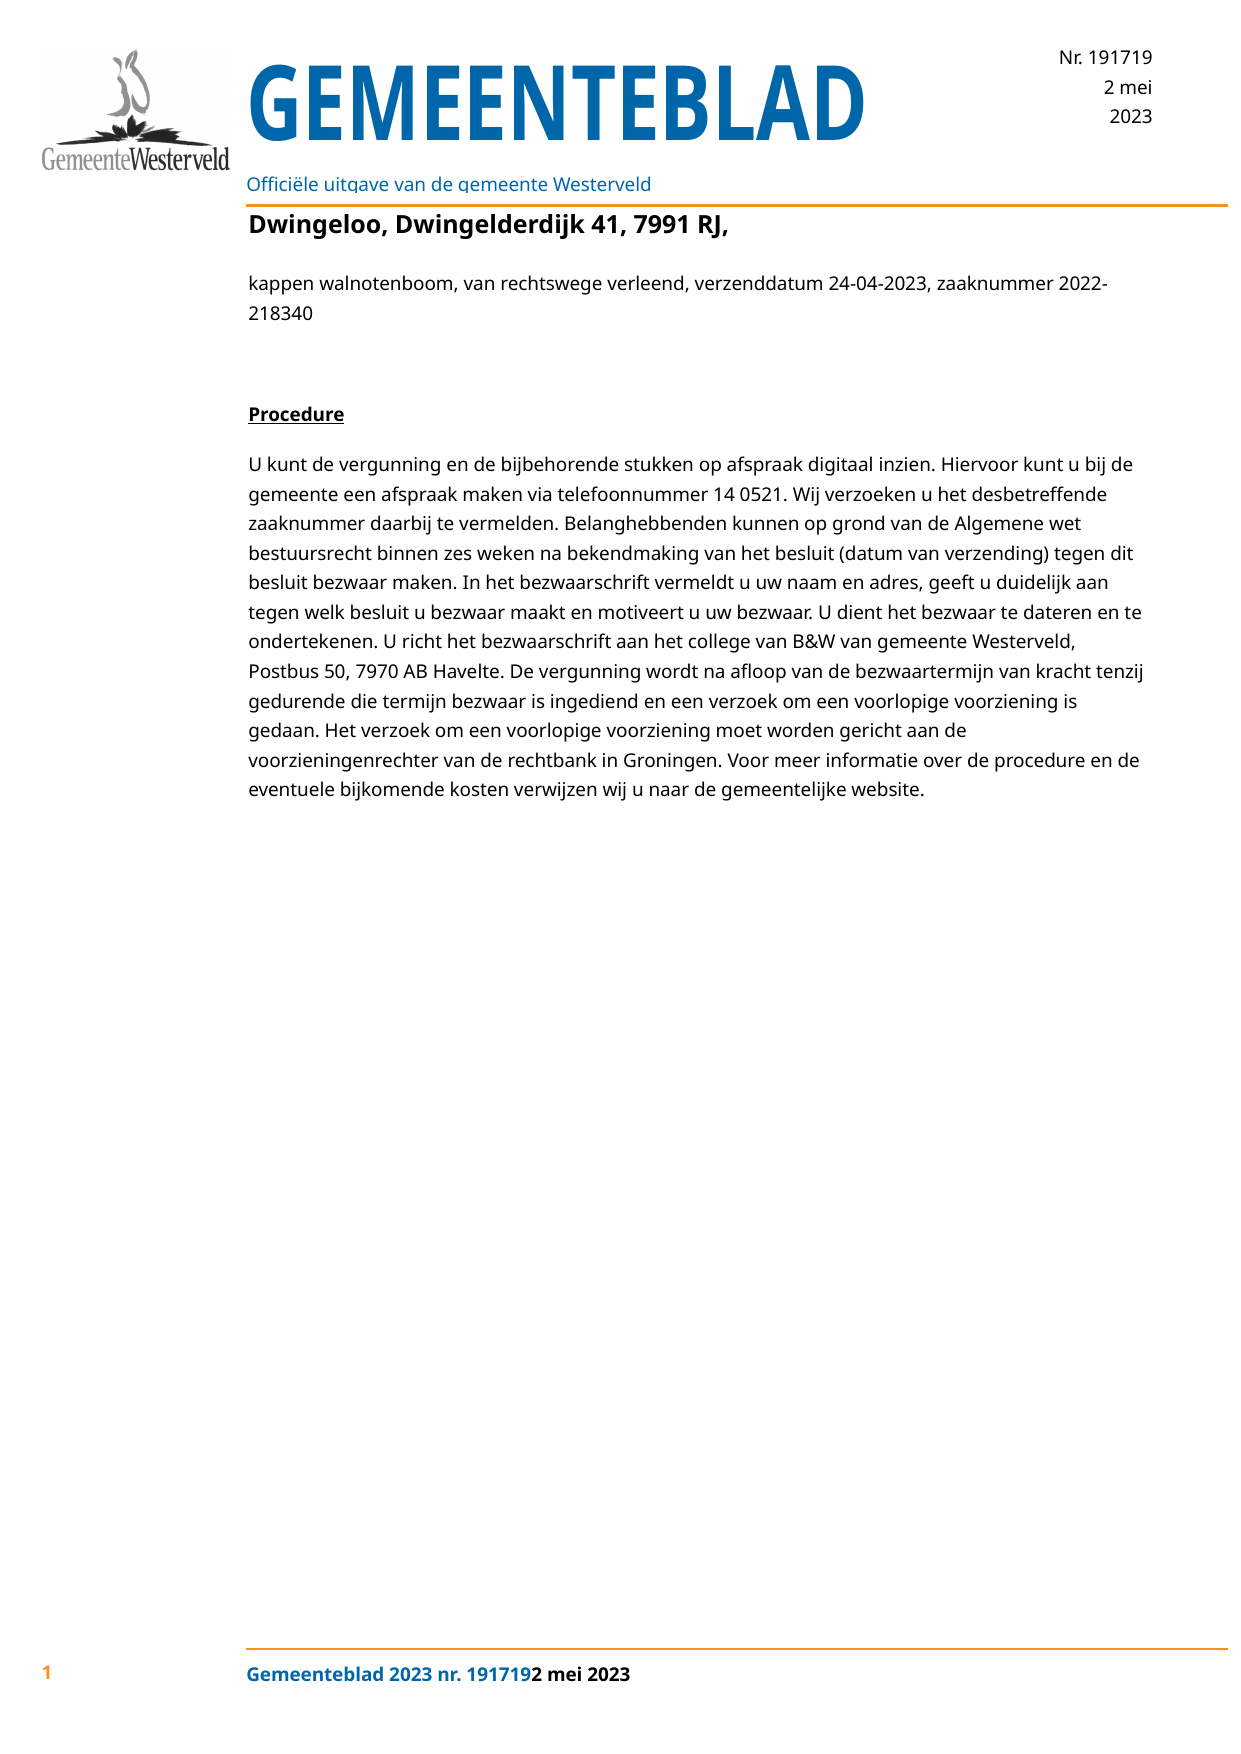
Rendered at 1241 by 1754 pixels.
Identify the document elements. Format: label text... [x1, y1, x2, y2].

text kappen walnotenboom, van rechtswege verleend, verzenddatum 24-04-2023, zaaknummer 2022-218340 [248, 270, 1152, 326]
text Procedure [248, 401, 1152, 426]
text U kunt de vergunning en de bijbehorende stukken op afspraak digitaal inzien. Hiervoor kunt u bij de gemeente een afspraak maken via telefoonnummer 14 0521. Wij verzoeken u het desbetreffende zaaknummer daarbij te vermelden. Belanghebbenden kunnen op grond van de Algemene wet bestuursrecht binnen zes weken na bekendmaking van het besluit (datum van verzending) tegen dit besluit bezwaar maken. In het bezwaarschrift vermeldt u uw naam en adres, geeft u duidelijk aan tegen welk besluit u bezwaar maakt en motiveert u uw bezwaar. U dient het bezwaar te dateren en te ondertekenen. U richt het bezwaarschrift aan het college van B&W van gemeente Westerveld, Postbus 50, 7970 AB Havelte. De vergunning wordt na afloop van de bezwaartermijn van kracht tenzij gedurende die termijn bezwaar is ingediend en een verzoek om een voorlopige voorziening is gedaan. Het verzoek om een voorlopige voorziening moet worden gericht aan de voorzieningenrechter van de rechtbank in Groningen. Voor meer informatie over de procedure en de eventuele bijkomende kosten verwijzen wij u naar de gemeentelijke website. [248, 451, 1152, 802]
text Dwingeloo, Dwingelderdijk 41, 7991 RJ, [248, 207, 1152, 241]
picture [41, 47, 231, 172]
